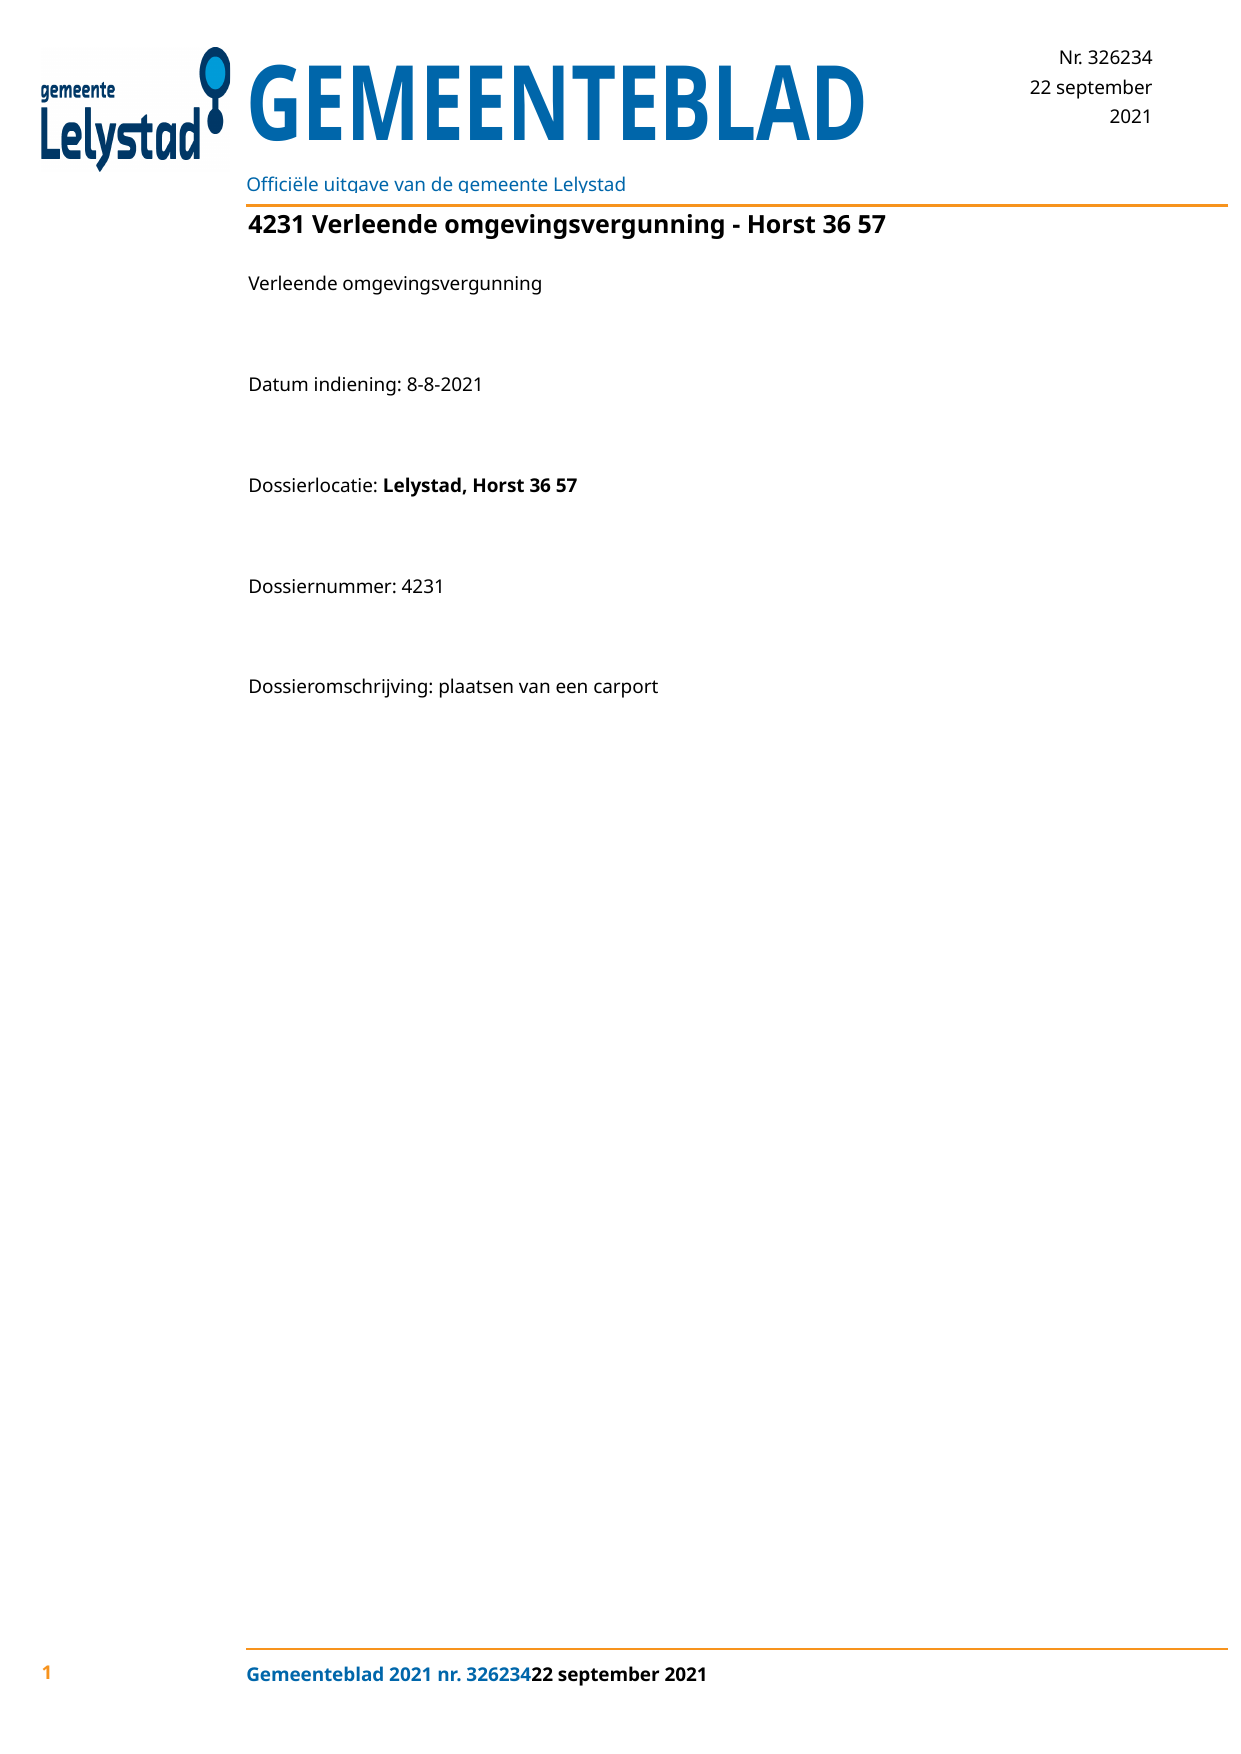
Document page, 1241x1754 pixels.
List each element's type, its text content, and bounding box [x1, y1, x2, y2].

text Dossierlocatie: Lelystad, Horst 36 57 [248, 472, 1152, 498]
text Verleende omgevingsvergunning [248, 270, 1152, 296]
text Dossieromschrijving: plaatsen van een carport [248, 674, 1152, 699]
text 4231 Verleende omgevingsvergunning - Horst 36 57 [248, 207, 1152, 241]
text Dossiernummer: 4231 [248, 573, 1152, 598]
picture [41, 47, 231, 172]
text Datum indiening: 8-8-2021 [248, 371, 1152, 397]
